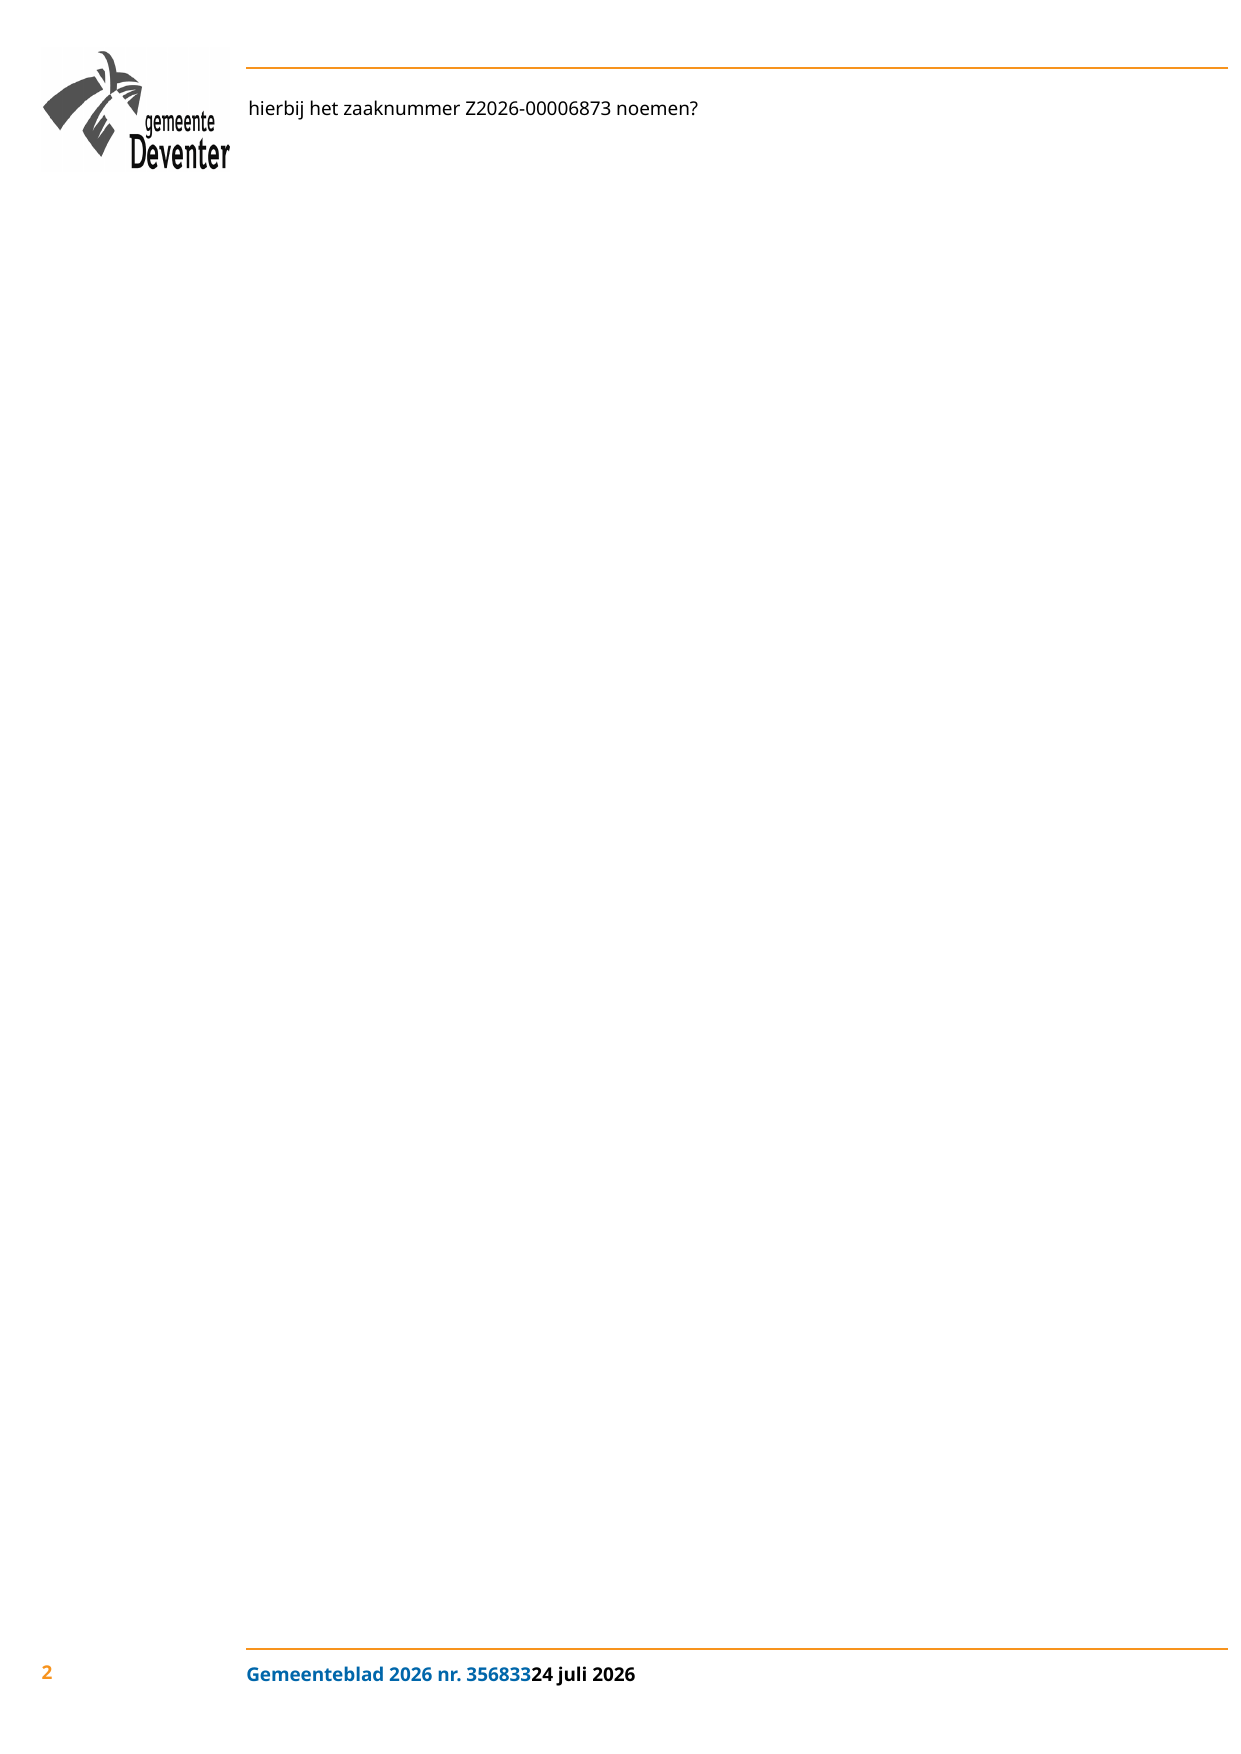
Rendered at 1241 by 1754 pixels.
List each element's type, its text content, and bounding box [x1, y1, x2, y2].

picture [41, 47, 231, 172]
text hierbij het zaaknummer Z2026-00006873 noemen? [248, 95, 1152, 121]
